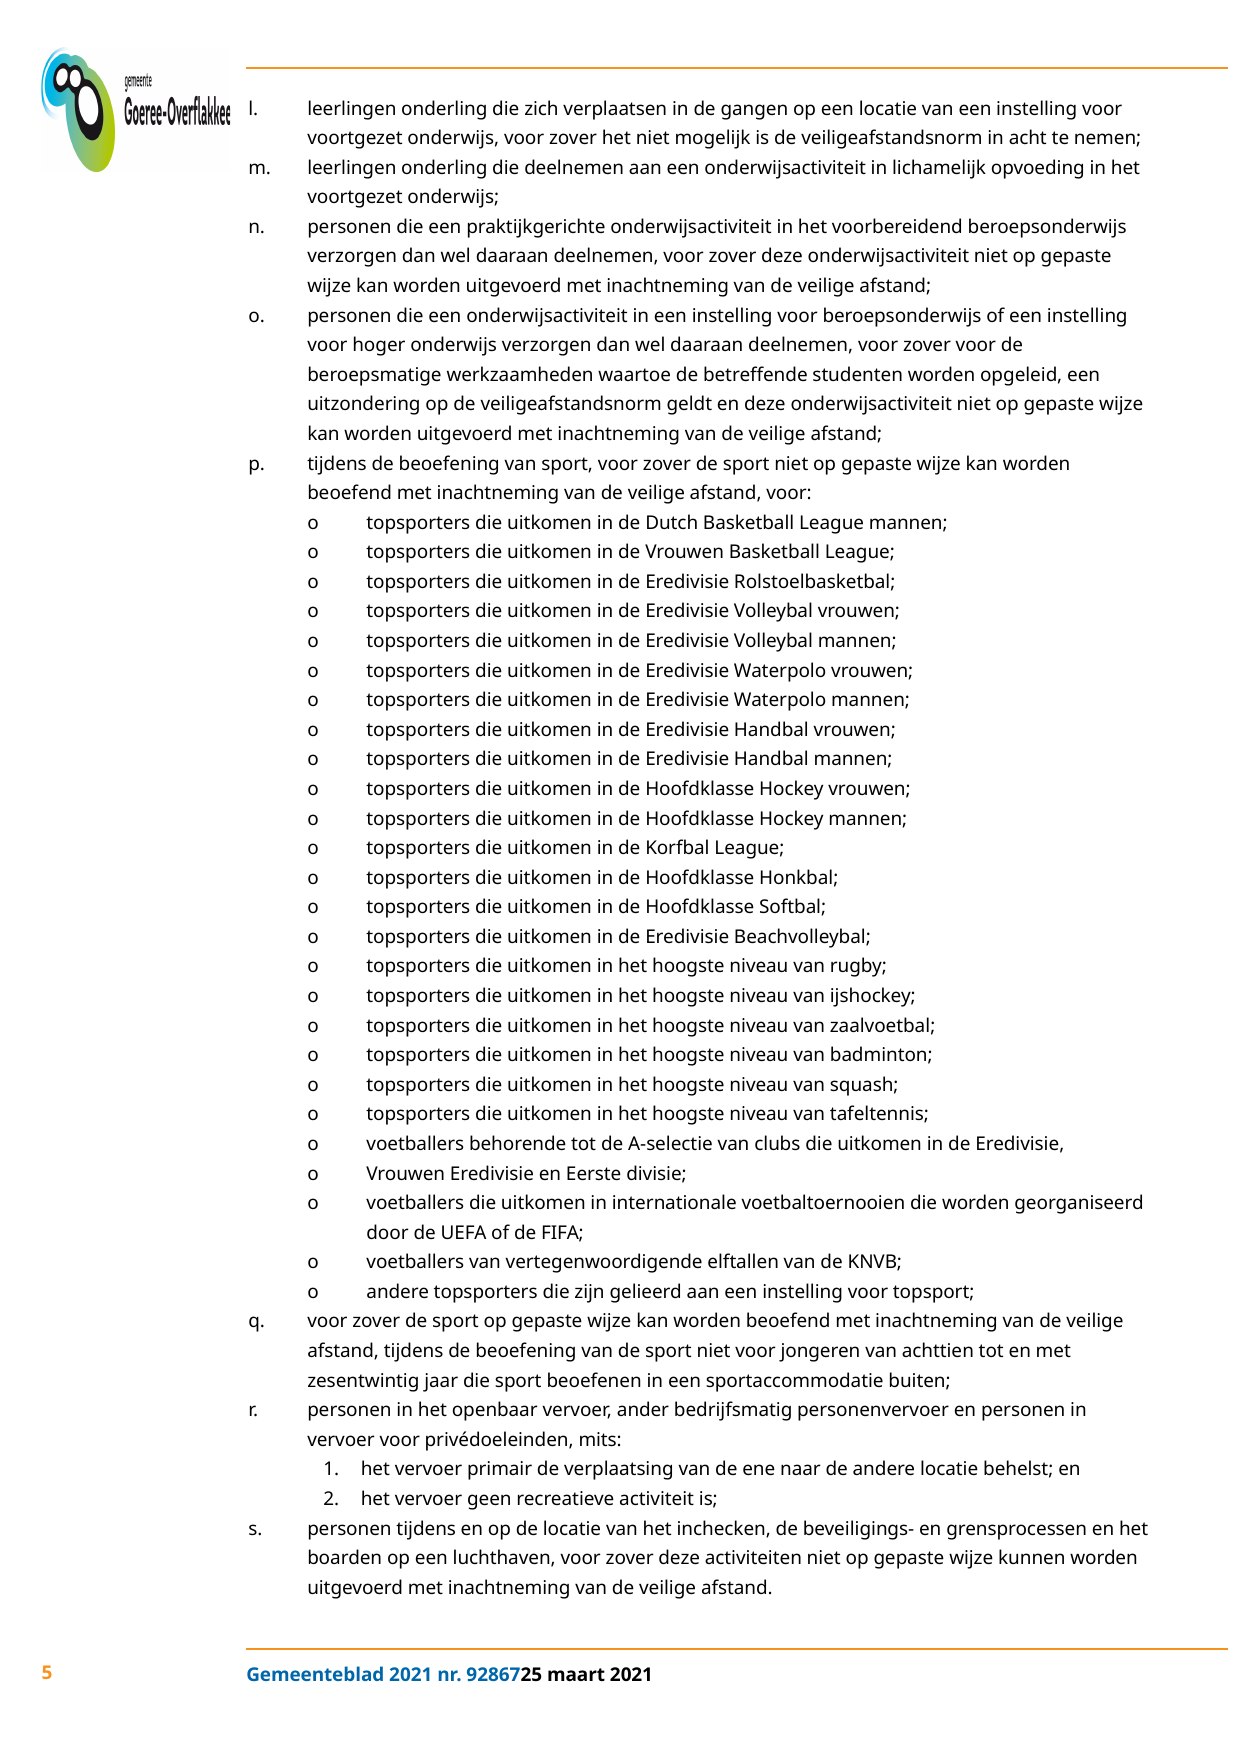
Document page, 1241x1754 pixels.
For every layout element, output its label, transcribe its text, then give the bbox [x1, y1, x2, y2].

list leerlingen onderling die zich verplaatsen in de gangen op een locatie van een instelling voor voortgezet onderwijs, voor zover het niet mogelijk is de veiligeafstandsnorm in acht te nemen; [248, 95, 1152, 150]
list topsporters die uitkomen in de Eredivisie Waterpolo vrouwen; [307, 657, 1152, 683]
list topsporters die uitkomen in het hoogste niveau van squash; [307, 1071, 1152, 1097]
list topsporters die uitkomen in het hoogste niveau van tafeltennis; [307, 1101, 1152, 1126]
list personen in het openbaar vervoer, ander bedrijfsmatig personenvervoer en personen in vervoer voor privédoeleinden, mits: [248, 1396, 1152, 1452]
list topsporters die uitkomen in de Eredivisie Volleybal mannen; [307, 627, 1152, 653]
list tijdens de beoefening van sport, voor zover de sport niet op gepaste wijze kan worden beoefend met inachtneming van de veilige afstand, voor: [248, 450, 1152, 505]
list topsporters die uitkomen in de Hoofdklasse Hockey mannen; [307, 805, 1152, 831]
list topsporters die uitkomen in de Hoofdklasse Honkbal; [307, 864, 1152, 890]
list topsporters die uitkomen in de Eredivisie Rolstoelbasketbal; [307, 568, 1152, 594]
list topsporters die uitkomen in het hoogste niveau van zaalvoetbal; [307, 1012, 1152, 1038]
list personen die een praktijkgerichte onderwijsactiviteit in het voorbereidend beroepsonderwijs verzorgen dan wel daaraan deelnemen, voor zover deze onderwijsactiviteit niet op gepaste wijze kan worden uitgevoerd met inachtneming van de veilige afstand; [248, 213, 1152, 298]
list topsporters die uitkomen in de Eredivisie Beachvolleybal; [307, 923, 1152, 949]
list topsporters die uitkomen in de Eredivisie Volleybal vrouwen; [307, 598, 1152, 623]
list voetballers die uitkomen in internationale voetbaltoernooien die worden georganiseerd door de UEFA of de FIFA; [307, 1189, 1152, 1245]
list topsporters die uitkomen in de Eredivisie Waterpolo mannen; [307, 686, 1152, 712]
picture [41, 47, 231, 172]
list topsporters die uitkomen in de Dutch Basketball League mannen; [307, 509, 1152, 535]
list topsporters die uitkomen in de Vrouwen Basketball League; [307, 538, 1152, 564]
list topsporters die uitkomen in de Eredivisie Handbal mannen; [307, 746, 1152, 771]
list topsporters die uitkomen in de Korfbal League; [307, 834, 1152, 860]
list personen tijdens en op de locatie van het inchecken, de beveiligings- en grensprocessen en het boarden op een luchthaven, voor zover deze activiteiten niet op gepaste wijze kunnen worden uitgevoerd met inachtneming van de veilige afstand. [248, 1515, 1152, 1600]
list personen die een onderwijsactiviteit in een instelling voor beroepsonderwijs of een instelling voor hoger onderwijs verzorgen dan wel daaraan deelnemen, voor zover voor de beroepsmatige werkzaamheden waartoe de betreffende studenten worden opgeleid, een uitzondering op de veiligeafstandsnorm geldt en deze onderwijsactiviteit niet op gepaste wijze kan worden uitgevoerd met inachtneming van de veilige afstand; [248, 302, 1152, 446]
list topsporters die uitkomen in het hoogste niveau van badminton; [307, 1041, 1152, 1067]
list voor zover de sport op gepaste wijze kan worden beoefend met inachtneming van de veilige afstand, tijdens de beoefening van de sport niet voor jongeren van achttien tot en met zesentwintig jaar die sport beoefenen in een sportaccommodatie buiten; [248, 1308, 1152, 1393]
list het vervoer geen recreatieve activiteit is; [323, 1485, 1152, 1511]
list topsporters die uitkomen in de Eredivisie Handbal vrouwen; [307, 716, 1152, 742]
list leerlingen onderling die deelnemen aan een onderwijsactiviteit in lichamelijk opvoeding in het voortgezet onderwijs; [248, 154, 1152, 209]
list topsporters die uitkomen in de Hoofdklasse Hockey vrouwen; [307, 775, 1152, 801]
list topsporters die uitkomen in het hoogste niveau van rugby; [307, 953, 1152, 978]
list voetballers behorende tot de A-selectie van clubs die uitkomen in de Eredivisie, [307, 1130, 1152, 1156]
list Vrouwen Eredivisie en Eerste divisie; [307, 1160, 1152, 1186]
list voetballers van vertegenwoordigende elftallen van de KNVB; [307, 1248, 1152, 1274]
list topsporters die uitkomen in de Hoofdklasse Softbal; [307, 893, 1152, 919]
list het vervoer primair de verplaatsing van de ene naar de andere locatie behelst; en [323, 1456, 1152, 1481]
list andere topsporters die zijn gelieerd aan een instelling voor topsport; [307, 1278, 1152, 1304]
list topsporters die uitkomen in het hoogste niveau van ijshockey; [307, 982, 1152, 1008]
